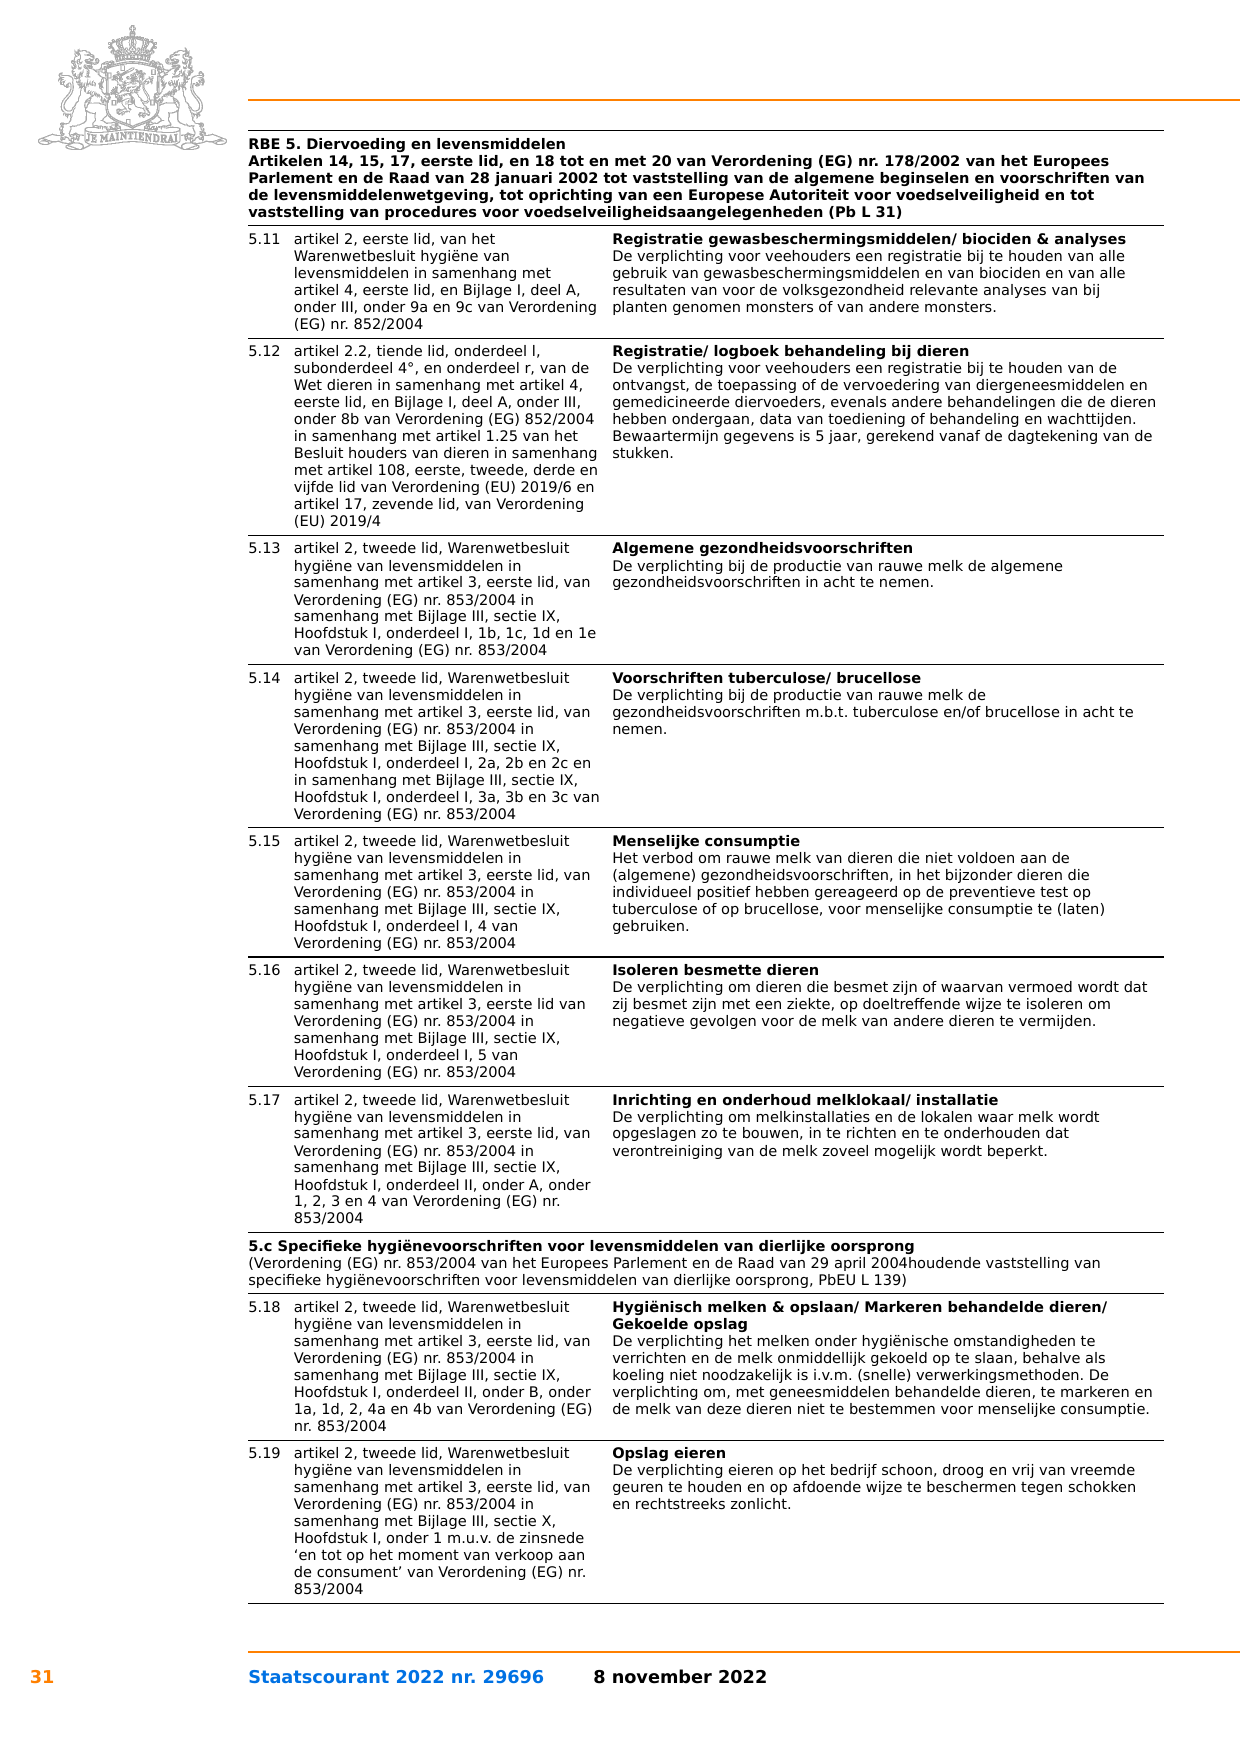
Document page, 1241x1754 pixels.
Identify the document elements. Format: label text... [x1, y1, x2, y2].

table_cell Inrichting en onderhoud melklokaal/ installatie De verplichting om melkinstallaties en de lokalen waar melk wordt opgeslagen zo te bouwen, in te richten en te onderhouden dat verontreiniging van de melk zoveel mogelijk wordt beperkt. [606, 1087, 1163, 1232]
table_header RBE 5. Diervoeding en levensmiddelen Artikelen 14, 15, 17, eerste lid, en 18 tot en met 20 van Verordening (EG) nr. 178/2002 van het Europees Parlement en de Raad van 28 januari 2002 tot vaststelling van de algemene beginselen en voorschriften van de levensmiddelenwetgeving, tot oprichting van een Europese Autoriteit voor voedselveiligheid en tot vaststelling van procedures voor voedselveiligheidsaangelegenheden (Pb L 31) [248, 131, 1163, 225]
table_cell Registratie/ logboek behandeling bij dieren De verplichting voor veehouders een registratie bij te houden van de ontvangst, de toepassing of de vervoedering van diergeneesmiddelen en gemedicineerde diervoeders, evenals andere behandelingen die de dieren hebben ondergaan, data van toediening of behandeling en wachttijden. Bewaartermijn gegevens is 5 jaar, gerekend vanaf de dagtekening van de stukken. [606, 339, 1163, 535]
table_cell artikel 2, tweede lid, Warenwetbesluit hygiëne van levensmiddelen in samenhang met artikel 3, eerste lid, van Verordening (EG) nr. 853/2004 in samenhang met Bijlage III, sectie IX, Hoofdstuk I, onderdeel I, 1b, 1c, 1d en 1e van Verordening (EG) nr. 853/2004 [288, 536, 606, 664]
table_cell artikel 2, tweede lid, Warenwetbesluit hygiëne van levensmiddelen in samenhang met artikel 3, eerste lid van Verordening (EG) nr. 853/2004 in samenhang met Bijlage III, sectie IX, Hoofdstuk I, onderdeel I, 5 van Verordening (EG) nr. 853/2004 [288, 958, 606, 1086]
table_cell Registratie gewasbeschermingsmiddelen/ biociden & analyses De verplichting voor veehouders een registratie bij te houden van alle gebruik van gewasbeschermingsmiddelen en van biociden en van alle resultaten van voor de volksgezondheid relevante analyses van bij planten genomen monsters of van andere monsters. [606, 226, 1163, 337]
table_cell artikel 2, tweede lid, Warenwetbesluit hygiëne van levensmiddelen in samenhang met artikel 3, eerste lid, van Verordening (EG) nr. 853/2004 in samenhang met Bijlage III, sectie IX, Hoofdstuk I, onderdeel I, 4 van Verordening (EG) nr. 853/2004 [288, 828, 606, 956]
table_cell Hygiënisch melken & opslaan/ Markeren behandelde dieren/ Gekoelde opslag De verplichting het melken onder hygiënische omstandigheden te verrichten en de melk onmiddellijk gekoeld op te slaan, behalve als koeling niet noodzakelijk is i.v.m. (snelle) verwerkingsmethoden. De verplichting om, met geneesmiddelen behandelde dieren, te markeren en de melk van deze dieren niet te bestemmen voor menselijke consumptie. [606, 1294, 1163, 1439]
table_cell 5.18 [248, 1294, 288, 1439]
table_cell Opslag eieren De verplichting eieren op het bedrijf schoon, droog en vrij van vreemde geuren te houden en op afdoende wijze te beschermen tegen schokken en rechtstreeks zonlicht. [606, 1441, 1163, 1603]
table_cell Menselijke consumptie Het verbod om rauwe melk van dieren die niet voldoen aan de (algemene) gezondheidsvoorschriften, in het bijzonder dieren die individueel positief hebben gereageerd op de preventieve test op tuberculose of op brucellose, voor menselijke consumptie te (laten) gebruiken. [606, 828, 1163, 956]
table_cell artikel 2, eerste lid, van het Warenwetbesluit hygiëne van levensmiddelen in samenhang met artikel 4, eerste lid, en Bijlage I, deel A, onder III, onder 9a en 9c van Verordening (EG) nr. 852/2004 [288, 226, 606, 337]
table_cell 5.19 [248, 1441, 288, 1603]
table_cell 5.15 [248, 828, 288, 956]
table_cell 5.16 [248, 958, 288, 1086]
table_cell Voorschriften tuberculose/ brucellose De verplichting bij de productie van rauwe melk de gezondheidsvoorschriften m.b.t. tuberculose en/of brucellose in acht te nemen. [606, 665, 1163, 827]
table_cell 5.12 [248, 339, 288, 535]
table_cell Isoleren besmette dieren De verplichting om dieren die besmet zijn of waarvan vermoed wordt dat zij besmet zijn met een ziekte, op doeltreffende wijze te isoleren om negatieve gevolgen voor de melk van andere dieren te vermijden. [606, 958, 1163, 1086]
picture [38, 25, 227, 150]
table_cell 5.13 [248, 536, 288, 664]
table_cell artikel 2.2, tiende lid, onderdeel l, subonderdeel 4°, en onderdeel r, van de Wet dieren in samenhang met artikel 4, eerste lid, en Bijlage I, deel A, onder III, onder 8b van Verordening (EG) 852/2004 in samenhang met artikel 1.25 van het Besluit houders van dieren in samenhang met artikel 108, eerste, tweede, derde en vijfde lid van Verordening (EU) 2019/6 en artikel 17, zevende lid, van Verordening (EU) 2019/4 [288, 339, 606, 535]
table_cell 5.17 [248, 1087, 288, 1232]
table_cell Algemene gezondheidsvoorschriften De verplichting bij de productie van rauwe melk de algemene gezondheidsvoorschriften in acht te nemen. [606, 536, 1163, 664]
table_cell artikel 2, tweede lid, Warenwetbesluit hygiëne van levensmiddelen in samenhang met artikel 3, eerste lid, van Verordening (EG) nr. 853/2004 in samenhang met Bijlage III, sectie IX, Hoofdstuk I, onderdeel II, onder A, onder 1, 2, 3 en 4 van Verordening (EG) nr. 853/2004 [288, 1087, 606, 1232]
table_cell 5.c Specifieke hygiënevoorschriften voor levensmiddelen van dierlijke oorsprong (Verordening (EG) nr. 853/2004 van het Europees Parlement en de Raad van 29 april 2004houdende vaststelling van specifieke hygiënevoorschriften voor levensmiddelen van dierlijke oorsprong, PbEU L 139) [248, 1233, 1163, 1293]
table_cell artikel 2, tweede lid, Warenwetbesluit hygiëne van levensmiddelen in samenhang met artikel 3, eerste lid, van Verordening (EG) nr. 853/2004 in samenhang met Bijlage III, sectie X, Hoofdstuk I, onder 1 m.u.v. de zinsnede ‘en tot op het moment van verkoop aan de consument’ van Verordening (EG) nr. 853/2004 [288, 1441, 606, 1603]
table_cell 5.14 [248, 665, 288, 827]
table_cell artikel 2, tweede lid, Warenwetbesluit hygiëne van levensmiddelen in samenhang met artikel 3, eerste lid, van Verordening (EG) nr. 853/2004 in samenhang met Bijlage III, sectie IX, Hoofdstuk I, onderdeel I, 2a, 2b en 2c en in samenhang met Bijlage III, sectie IX, Hoofdstuk I, onderdeel I, 3a, 3b en 3c van Verordening (EG) nr. 853/2004 [288, 665, 606, 827]
table_cell 5.11 [248, 226, 288, 337]
table_cell artikel 2, tweede lid, Warenwetbesluit hygiëne van levensmiddelen in samenhang met artikel 3, eerste lid, van Verordening (EG) nr. 853/2004 in samenhang met Bijlage III, sectie IX, Hoofdstuk I, onderdeel II, onder B, onder 1a, 1d, 2, 4a en 4b van Verordening (EG) nr. 853/2004 [288, 1294, 606, 1439]
